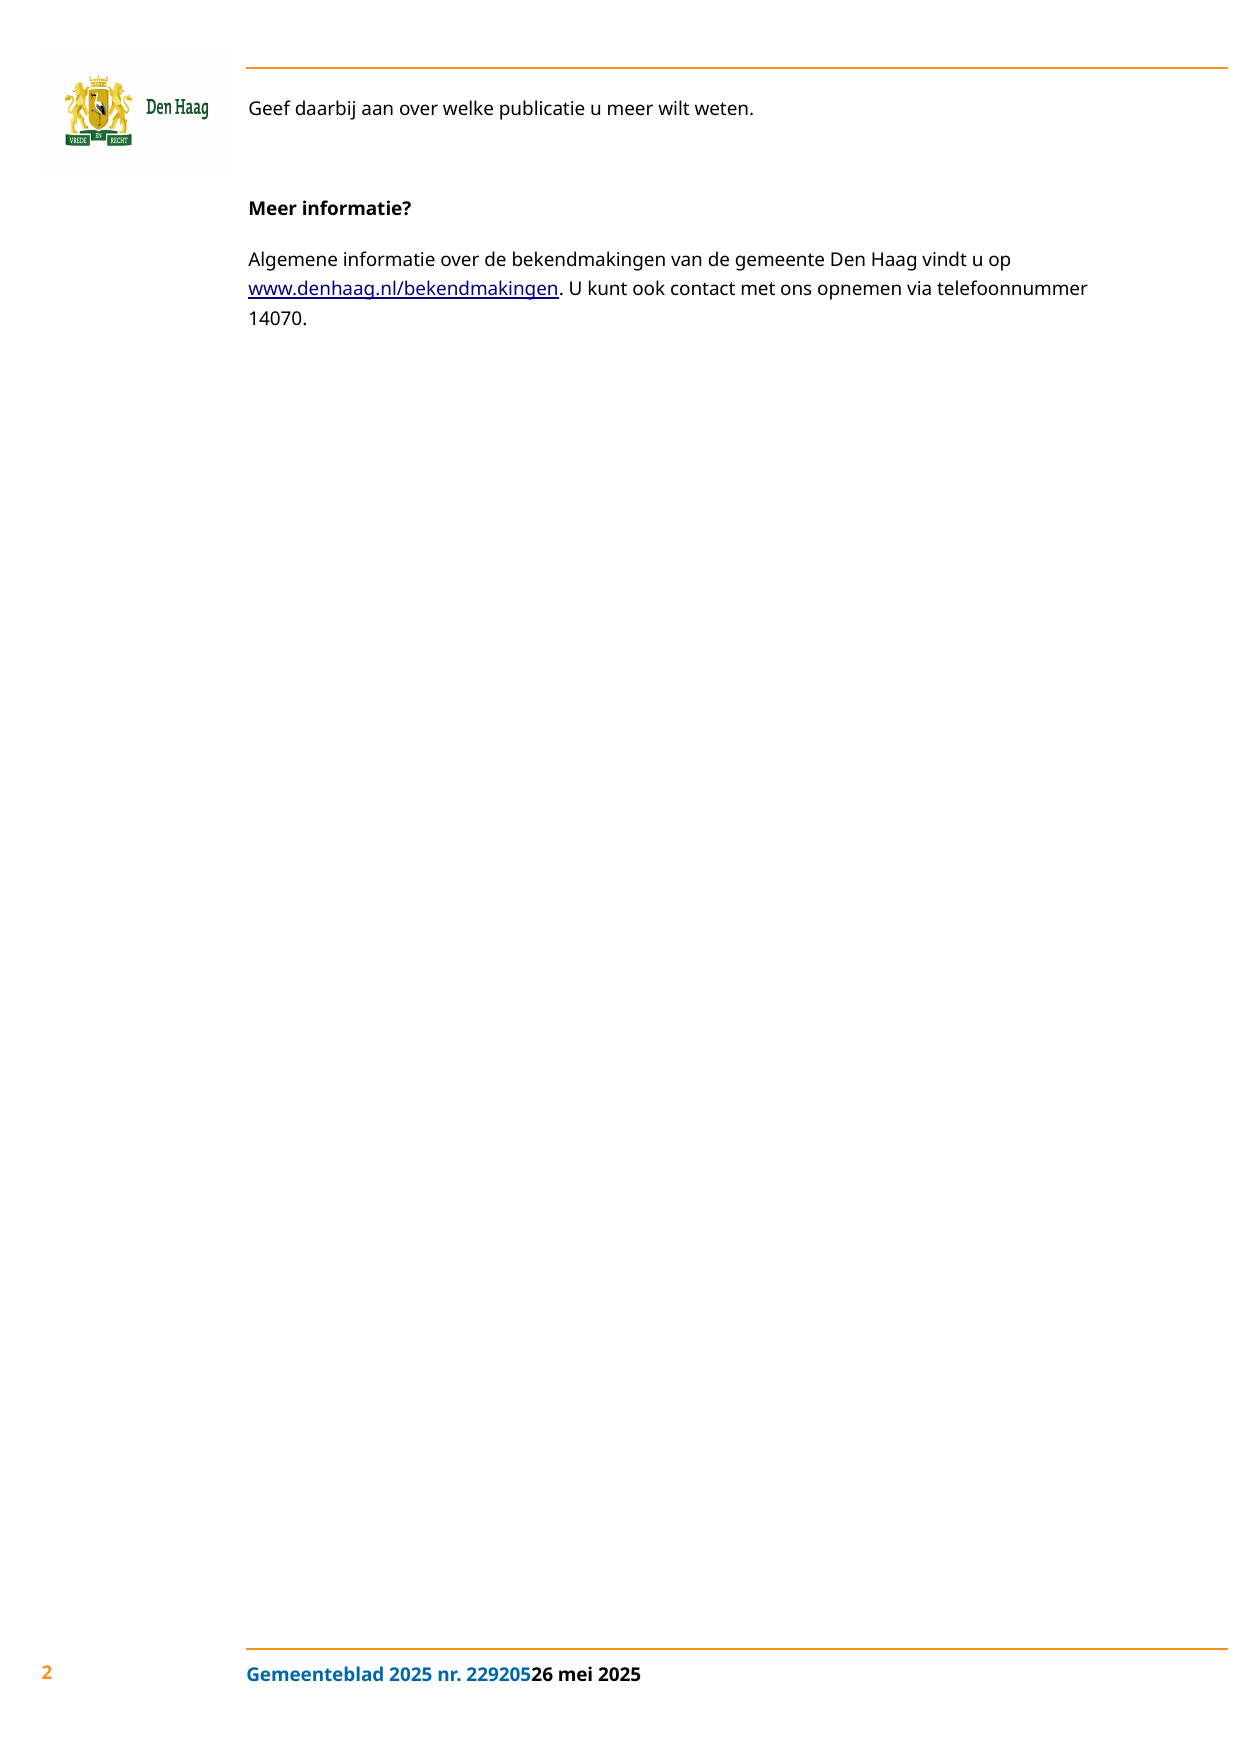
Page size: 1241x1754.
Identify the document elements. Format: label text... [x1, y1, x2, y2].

text Algemene informatie over de bekendmakingen van de gemeente Den Haag vindt u op www.denhaag.nl/bekendmakingen. U kunt ook contact met ons opnemen via telefoonnummer 14070. [248, 246, 1152, 331]
text Meer informatie? [248, 196, 1152, 221]
text Geef daarbij aan over welke publicatie u meer wilt weten. [248, 95, 1152, 121]
picture [41, 47, 231, 172]
